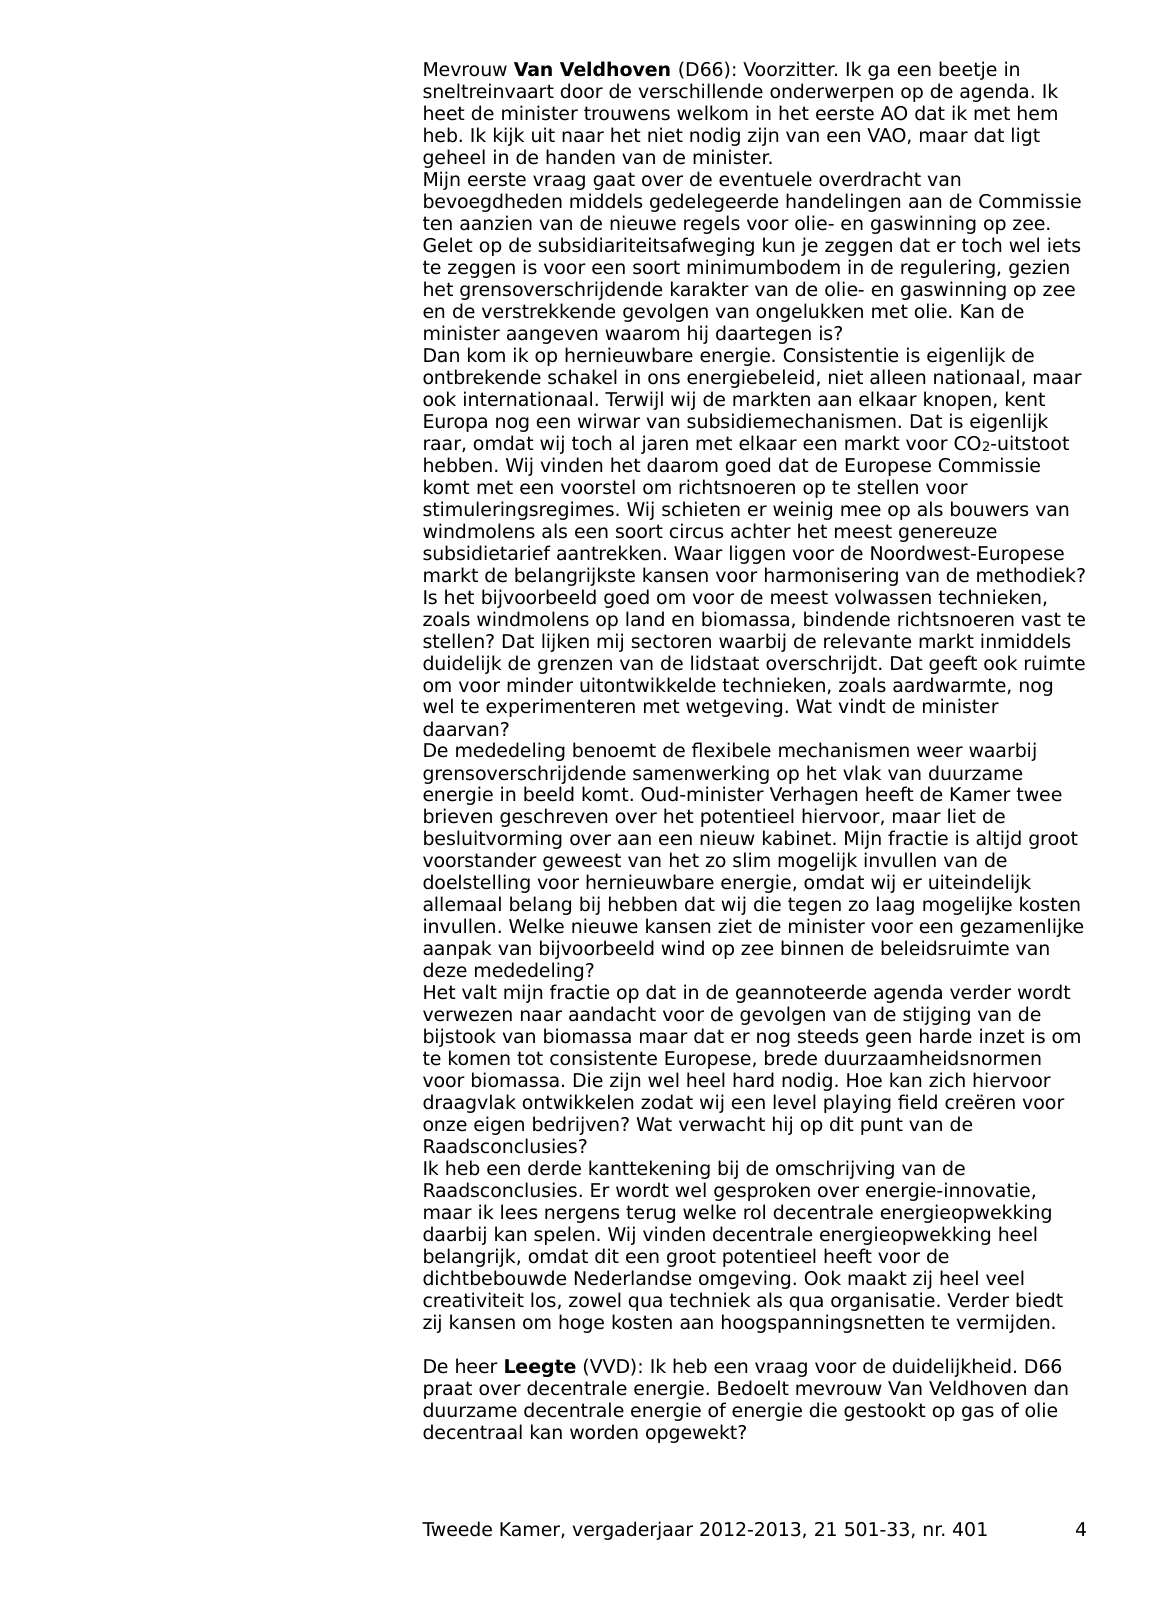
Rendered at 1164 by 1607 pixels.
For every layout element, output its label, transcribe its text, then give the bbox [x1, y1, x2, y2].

text De mededeling benoemt de flexibele mechanismen weer waarbij grensoverschrijdende samenwerking op het vlak van duurzame energie in beeld komt. Oud-minister Verhagen heeft de Kamer twee brieven geschreven over het potentieel hiervoor, maar liet de besluitvorming over aan een nieuw kabinet. Mijn fractie is altijd groot voorstander geweest van het zo slim mogelijk invullen van de doelstelling voor hernieuwbare energie, omdat wij er uiteindelijk allemaal belang bij hebben dat wij die tegen zo laag mogelijke kosten invullen. Welke nieuwe kansen ziet de minister voor een gezamenlijke aanpak van bijvoorbeeld wind op zee binnen de beleidsruimte van deze mededeling? [422, 740, 1087, 982]
text Mijn eerste vraag gaat over de eventuele overdracht van bevoegdheden middels gedelegeerde handelingen aan de Commissie ten aanzien van de nieuwe regels voor olie- en gaswinning op zee. Gelet op de subsidiariteitsafweging kun je zeggen dat er toch wel iets te zeggen is voor een soort minimumbodem in de regulering, gezien het grensoverschrijdende karakter van de olie- en gaswinning op zee en de verstrekkende gevolgen van ongelukken met olie. Kan de minister aangeven waarom hij daartegen is? [422, 169, 1087, 345]
text De heer Leegte (VVD): Ik heb een vraag voor de duidelijkheid. D66 praat over decentrale energie. Bedoelt mevrouw Van Veldhoven dan duurzame decentrale energie of energie die gestookt op gas of olie decentraal kan worden opgewekt? [422, 1356, 1087, 1444]
text Dan kom ik op hernieuwbare energie. Consistentie is eigenlijk de ontbrekende schakel in ons energiebeleid, niet alleen nationaal, maar ook internationaal. Terwijl wij de markten aan elkaar knopen, kent Europa nog een wirwar van subsidiemechanismen. Dat is eigenlijk raar, omdat wij toch al jaren met elkaar een markt voor CO2-uitstoot hebben. Wij vinden het daarom goed dat de Europese Commissie komt met een voorstel om richtsnoeren op te stellen voor stimuleringsregimes. Wij schieten er weinig mee op als bouwers van windmolens als een soort circus achter het meest genereuze subsidietarief aantrekken. Waar liggen voor de Noordwest-Europese markt de belangrijkste kansen voor harmonisering van de methodiek? Is het bijvoorbeeld goed om voor de meest volwassen technieken, zoals windmolens op land en biomassa, bindende richtsnoeren vast te stellen? Dat lijken mij sectoren waarbij de relevante markt inmiddels duidelijk de grenzen van de lidstaat overschrijdt. Dat geeft ook ruimte om voor minder uitontwikkelde technieken, zoals aardwarmte, nog wel te experimenteren met wetgeving. Wat vindt de minister daarvan? [422, 345, 1087, 740]
text Mevrouw Van Veldhoven (D66): Voorzitter. Ik ga een beetje in sneltreinvaart door de verschillende onderwerpen op de agenda. Ik heet de minister trouwens welkom in het eerste AO dat ik met hem heb. Ik kijk uit naar het niet nodig zijn van een VAO, maar dat ligt geheel in de handen van de minister. [422, 59, 1087, 169]
text Ik heb een derde kanttekening bij de omschrijving van de Raadsconclusies. Er wordt wel gesproken over energie-innovatie, maar ik lees nergens terug welke rol decentrale energieopwekking daarbij kan spelen. Wij vinden decentrale energieopwekking heel belangrijk, omdat dit een groot potentieel heeft voor de dichtbebouwde Nederlandse omgeving. Ook maakt zij heel veel creativiteit los, zowel qua techniek als qua organisatie. Verder biedt zij kansen om hoge kosten aan hoogspanningsnetten te vermijden. [422, 1158, 1087, 1334]
text Het valt mijn fractie op dat in de geannoteerde agenda verder wordt verwezen naar aandacht voor de gevolgen van de stijging van de bijstook van biomassa maar dat er nog steeds geen harde inzet is om te komen tot consistente Europese, brede duurzaamheidsnormen voor biomassa. Die zijn wel heel hard nodig. Hoe kan zich hiervoor draagvlak ontwikkelen zodat wij een level playing field creëren voor onze eigen bedrijven? Wat verwacht hij op dit punt van de Raadsconclusies? [422, 982, 1087, 1158]
